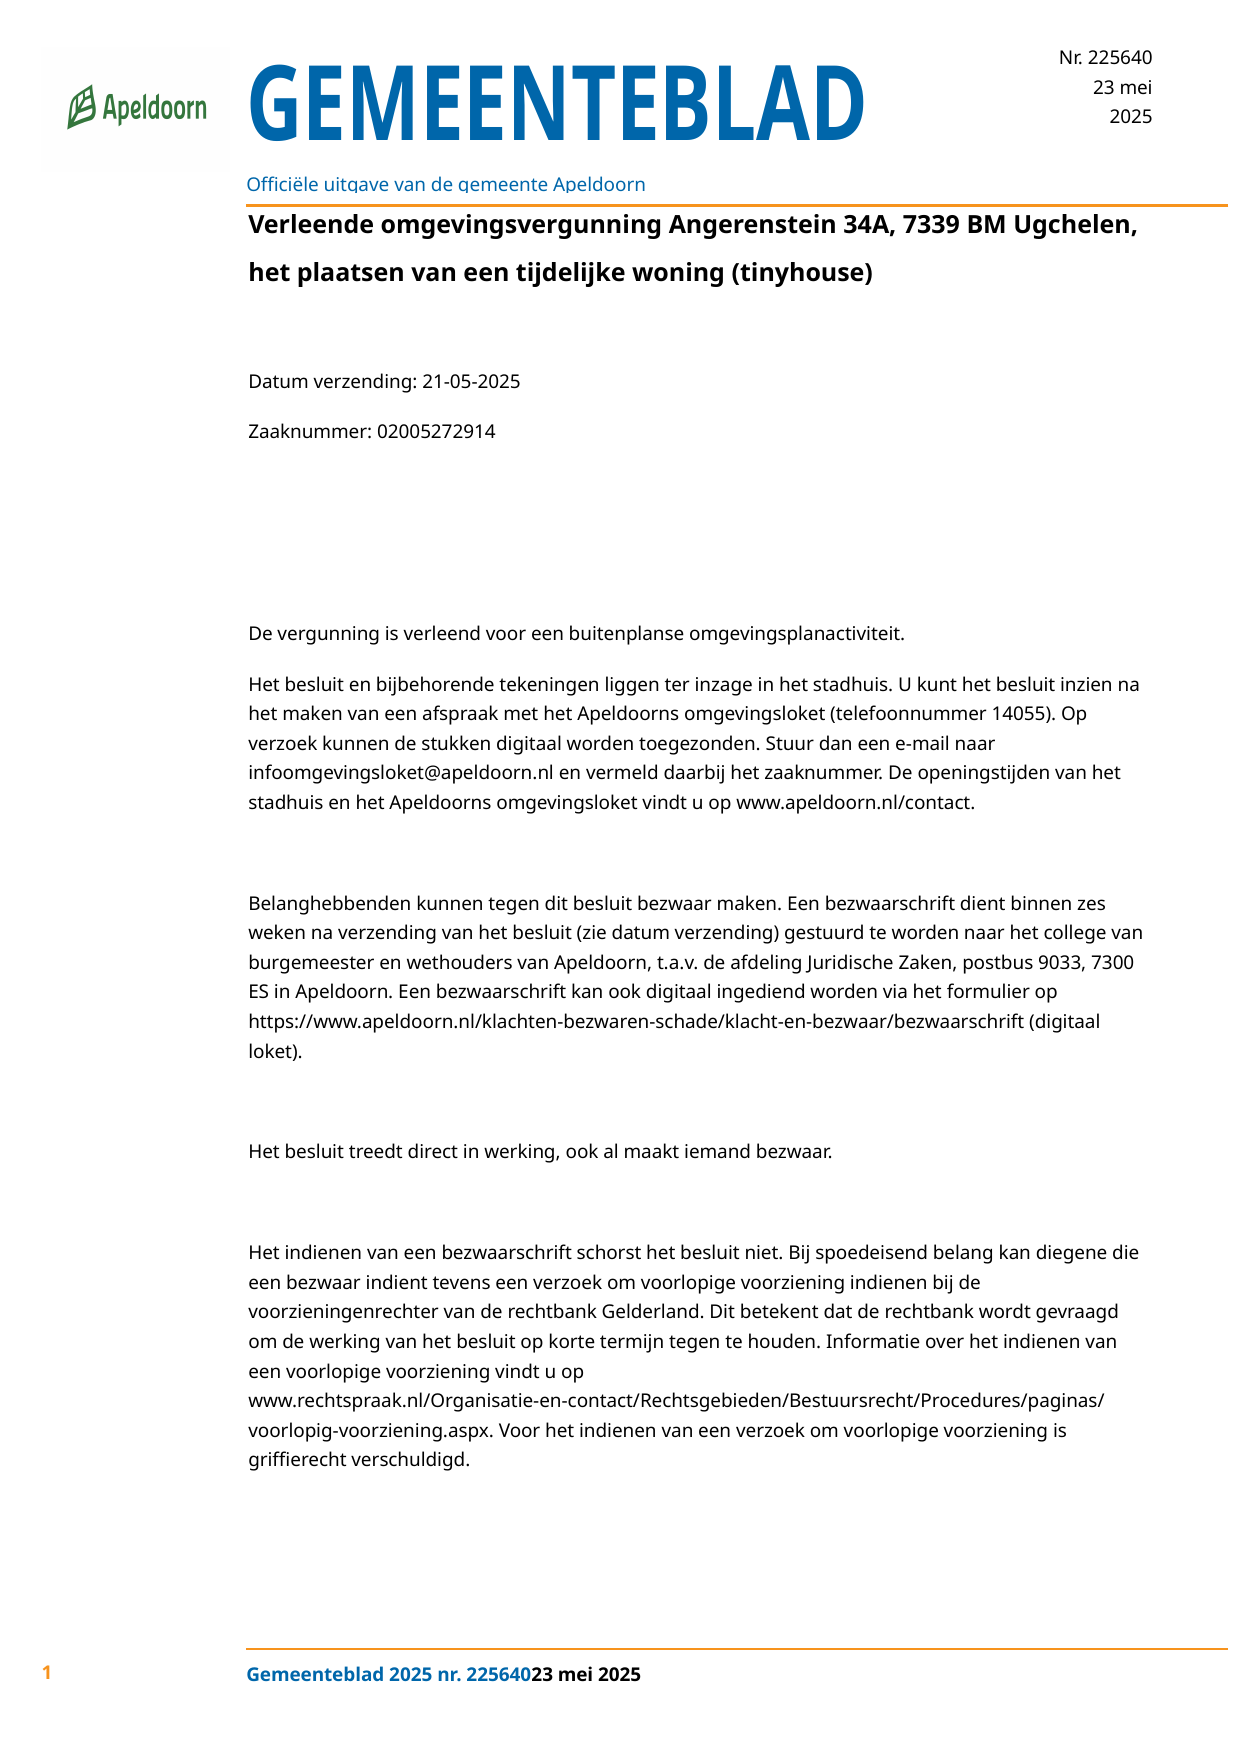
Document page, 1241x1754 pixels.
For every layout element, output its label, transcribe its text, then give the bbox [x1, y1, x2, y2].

text Zaaknummer: 02005272914 [248, 419, 1152, 444]
text Het besluit treedt direct in werking, ook al maakt iemand bezwaar. [248, 1139, 1152, 1164]
text Het besluit en bijbehorende tekeningen liggen ter inzage in het stadhuis. U kunt het besluit inzien na het maken van een afspraak met het Apeldoorns omgevingsloket (telefoonnummer 14055). Op verzoek kunnen de stukken digitaal worden toegezonden. Stuur dan een e-mail naar infoomgevingsloket@apeldoorn.nl en vermeld daarbij het zaaknummer. De openingstijden van het stadhuis en het Apeldoorns omgevingsloket vindt u op www.apeldoorn.nl/contact. [248, 671, 1152, 815]
text Datum verzending: 21-05-2025 [248, 368, 1152, 394]
text Belanghebbenden kunnen tegen dit besluit bezwaar maken. Een bezwaarschrift dient binnen zes weken na verzending van het besluit (zie datum verzending) gestuurd te worden naar het college van burgemeester en wethouders van Apeldoorn, t.a.v. de afdeling Juridische Zaken, postbus 9033, 7300 ES in Apeldoorn. Een bezwaarschrift kan ook digitaal ingediend worden via het formulier op https://www.apeldoorn.nl/klachten-bezwaren-schade/klacht-en-bezwaar/bezwaarschrift (digitaal loket). [248, 890, 1152, 1064]
text Het indienen van een bezwaarschrift schorst het besluit niet. Bij spoedeisend belang kan diegene die een bezwaar indient tevens een verzoek om voorlopige voorziening indienen bij de voorzieningenrechter van de rechtbank Gelderland. Dit betekent dat de rechtbank wordt gevraagd om de werking van het besluit op korte termijn tegen te houden. Informatie over het indienen van een voorlopige voorziening vindt u op www.rechtspraak.nl/Organisatie-en-contact/Rechtsgebieden/Bestuursrecht/Procedures/paginas/voorlopig-voorziening.aspx. Voor het indienen van een verzoek om voorlopige voorziening is griffierecht verschuldigd. [248, 1239, 1152, 1472]
text Verleende omgevingsvergunning Angerenstein 34A, 7339 BM Ugchelen, het plaatsen van een tijdelijke woning (tinyhouse) [248, 207, 1152, 288]
text De vergunning is verleend voor een buitenplanse omgevingsplanactiviteit. [248, 620, 1152, 646]
picture [41, 47, 231, 172]
